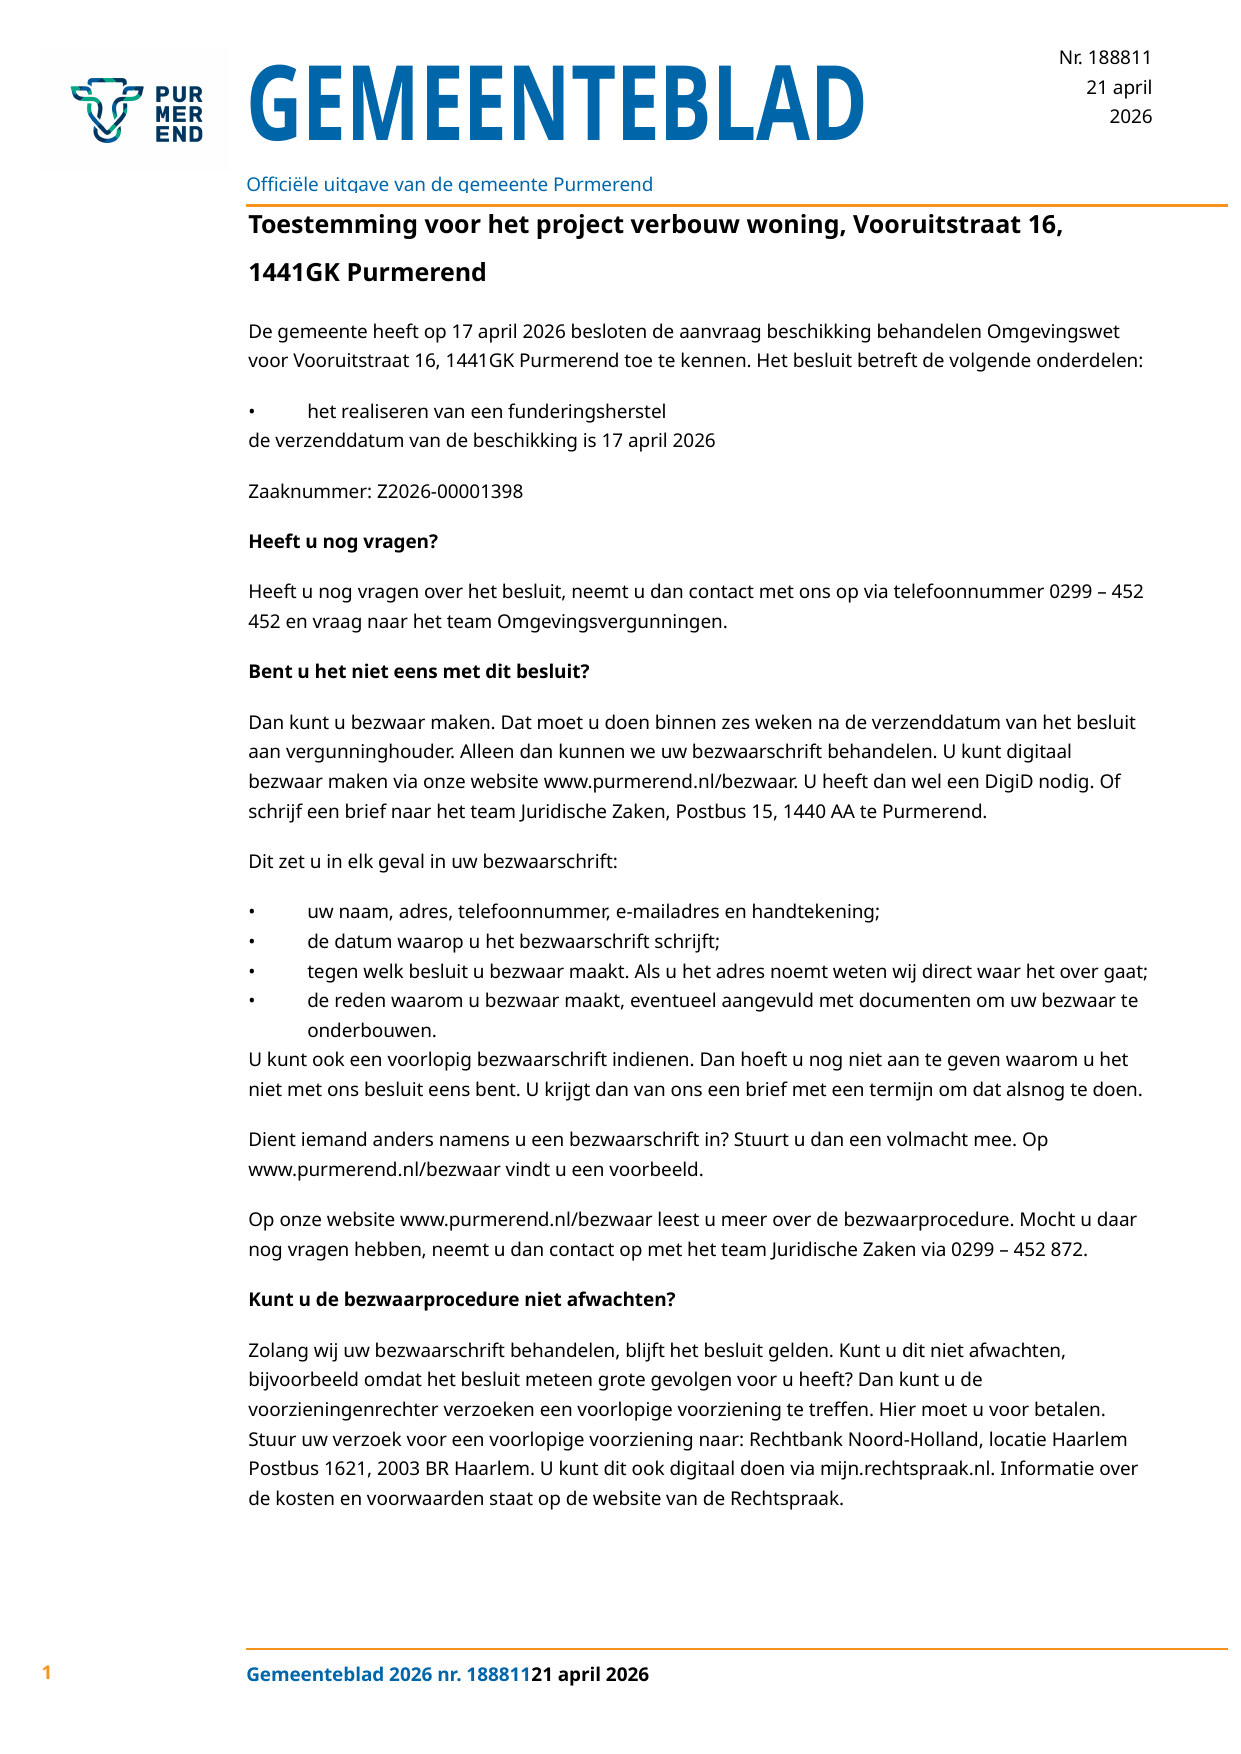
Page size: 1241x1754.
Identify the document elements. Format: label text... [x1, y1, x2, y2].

list de datum waarop u het bezwaarschrift schrijft; [248, 928, 1152, 954]
text Bent u het niet eens met dit besluit? [248, 659, 1152, 684]
text Heeft u nog vragen over het besluit, neemt u dan contact met ons op via telefoonnummer 0299 – 452 452 en vraag naar het team Omgevingsvergunningen. [248, 579, 1152, 634]
text Dan kunt u bezwaar maken. Dat moet u doen binnen zes weken na de verzenddatum van het besluit aan vergunninghouder. Alleen dan kunnen we uw bezwaarschrift behandelen. U kunt digitaal bezwaar maken via onze website www.purmerend.nl/bezwaar. U heeft dan wel een DigiD nodig. Of schrijf een brief naar het team Juridische Zaken, Postbus 15, 1440 AA te Purmerend. [248, 709, 1152, 824]
text de verzenddatum van de beschikking is 17 april 2026 [248, 427, 1152, 453]
text U kunt ook een voorlopig bezwaarschrift indienen. Dan hoeft u nog niet aan te geven waarom u het niet met ons besluit eens bent. U krijgt dan van ons een brief met een termijn om dat alsnog te doen. [248, 1047, 1152, 1102]
text Toestemming voor het project verbouw woning, Vooruitstraat 16, 1441GK Purmerend [248, 207, 1152, 288]
list de reden waarom u bezwaar maakt, eventueel aangevuld met documenten om uw bezwaar te onderbouwen. [248, 987, 1152, 1043]
text Heeft u nog vragen? [248, 528, 1152, 554]
text De gemeente heeft op 17 april 2026 besloten de aanvraag beschikking behandelen Omgevingswet voor Vooruitstraat 16, 1441GK Purmerend toe te kennen. Het besluit betreft de volgende onderdelen: [248, 318, 1152, 373]
text Kunt u de bezwaarprocedure niet afwachten? [248, 1287, 1152, 1312]
text Op onze website www.purmerend.nl/bezwaar leest u meer over de bezwaarprocedure. Mocht u daar nog vragen hebben, neemt u dan contact op met het team Juridische Zaken via 0299 – 452 872. [248, 1207, 1152, 1262]
picture [41, 47, 231, 172]
text Dit zet u in elk geval in uw bezwaarschrift: [248, 848, 1152, 874]
list het realiseren van een funderingsherstel [248, 398, 1152, 424]
list tegen welk besluit u bezwaar maakt. Als u het adres noemt weten wij direct waar het over gaat; [248, 958, 1152, 984]
list uw naam, adres, telefoonnummer, e-mailadres en handtekening; [248, 899, 1152, 924]
text Dient iemand anders namens u een bezwaarschrift in? Stuurt u dan een volmacht mee. Op www.purmerend.nl/bezwaar vindt u een voorbeeld. [248, 1127, 1152, 1182]
text Zolang wij uw bezwaarschrift behandelen, blijft het besluit gelden. Kunt u dit niet afwachten, bijvoorbeeld omdat het besluit meteen grote gevolgen voor u heeft? Dan kunt u de voorzieningenrechter verzoeken een voorlopige voorziening te treffen. Hier moet u voor betalen. Stuur uw verzoek voor een voorlopige voorziening naar: Rechtbank Noord-Holland, locatie Haarlem Postbus 1621, 2003 BR Haarlem. U kunt dit ook digitaal doen via mijn.rechtspraak.nl. Informatie over de kosten en voorwaarden staat op de website van de Rechtspraak. [248, 1337, 1152, 1511]
text Zaaknummer: Z2026-00001398 [248, 478, 1152, 504]
